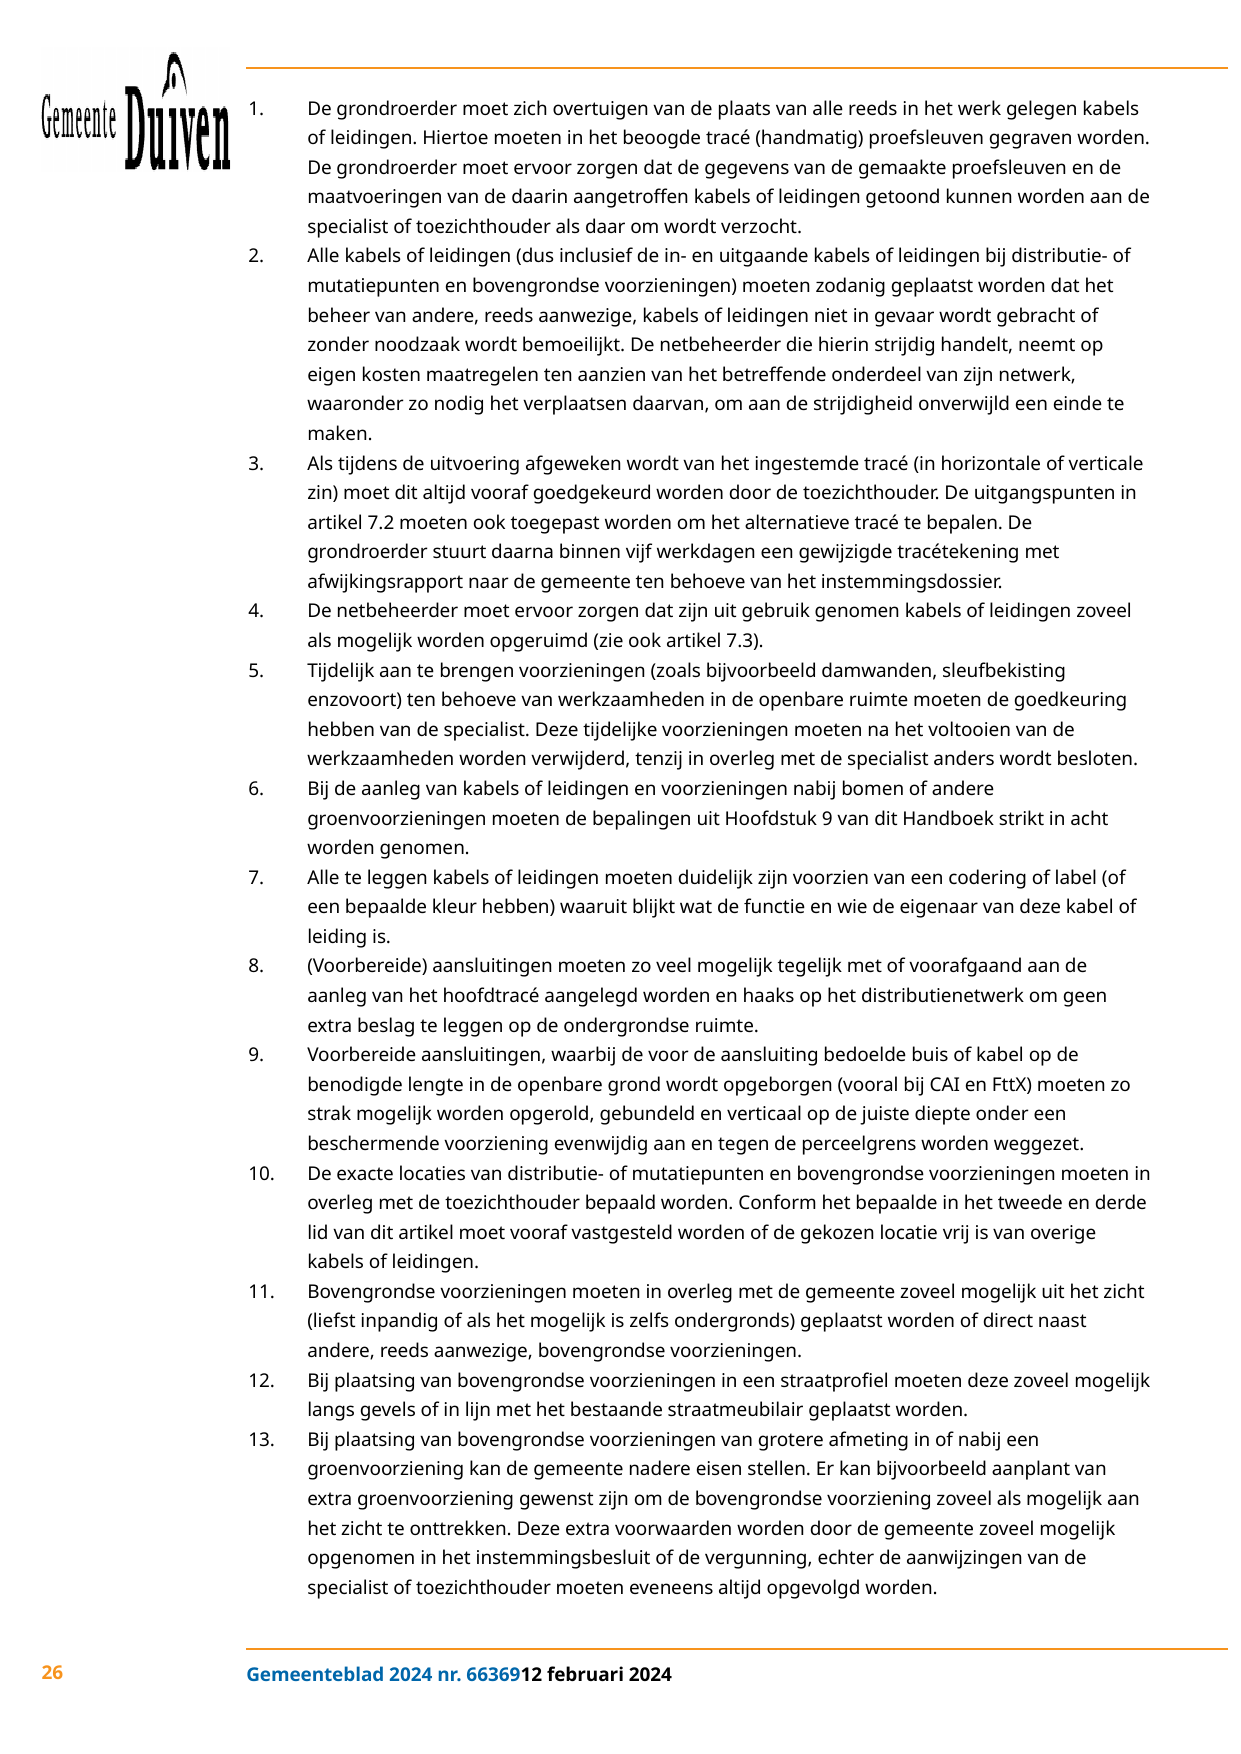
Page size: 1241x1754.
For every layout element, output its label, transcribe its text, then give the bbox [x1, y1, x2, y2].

list De grondroerder moet zich overtuigen van de plaats van alle reeds in het werk gelegen kabels of leidingen. Hiertoe moeten in het beoogde tracé (handmatig) proefsleuven gegraven worden. De grondroerder moet ervoor zorgen dat de gegevens van de gemaakte proefsleuven en de maatvoeringen van de daarin aangetroffen kabels of leidingen getoond kunnen worden aan de specialist of toezichthouder als daar om wordt verzocht. [248, 95, 1152, 239]
list Bij plaatsing van bovengrondse voorzieningen van grotere afmeting in of nabij een groenvoorziening kan de gemeente nadere eisen stellen. Er kan bijvoorbeeld aanplant van extra groenvoorziening gewenst zijn om de bovengrondse voorziening zoveel als mogelijk aan het zicht te onttrekken. Deze extra voorwaarden worden door de gemeente zoveel mogelijk opgenomen in het instemmingsbesluit of de vergunning, echter de aanwijzingen van de specialist of toezichthouder moeten eveneens altijd opgevolgd worden. [248, 1426, 1152, 1600]
list Tijdelijk aan te brengen voorzieningen (zoals bijvoorbeeld damwanden, sleufbekisting enzovoort) ten behoeve van werkzaamheden in de openbare ruimte moeten de goedkeuring hebben van de specialist. Deze tijdelijke voorzieningen moeten na het voltooien van de werkzaamheden worden verwijderd, tenzij in overleg met de specialist anders wordt besloten. [248, 657, 1152, 771]
list Voorbereide aansluitingen, waarbij de voor de aansluiting bedoelde buis of kabel op de benodigde lengte in de openbare grond wordt opgeborgen (vooral bij CAI en FttX) moeten zo strak mogelijk worden opgerold, gebundeld en verticaal op de juiste diepte onder een beschermende voorziening evenwijdig aan en tegen de perceelgrens worden weggezet. [248, 1041, 1152, 1156]
list Als tijdens de uitvoering afgeweken wordt van het ingestemde tracé (in horizontale of verticale zin) moet dit altijd vooraf goedgekeurd worden door de toezichthouder. De uitgangspunten in artikel 7.2 moeten ook toegepast worden om het alternatieve tracé te bepalen. De grondroerder stuurt daarna binnen vijf werkdagen een gewijzigde tracétekening met afwijkingsrapport naar de gemeente ten behoeve van het instemmingsdossier. [248, 450, 1152, 594]
picture [41, 47, 231, 172]
list Bij plaatsing van bovengrondse voorzieningen in een straatprofiel moeten deze zoveel mogelijk langs gevels of in lijn met het bestaande straatmeubilair geplaatst worden. [248, 1367, 1152, 1422]
list (Voorbereide) aansluitingen moeten zo veel mogelijk tegelijk met of voorafgaand aan de aanleg van het hoofdtracé aangelegd worden en haaks op het distributienetwerk om geen extra beslag te leggen op de ondergrondse ruimte. [248, 953, 1152, 1038]
list Bij de aanleg van kabels of leidingen en voorzieningen nabij bomen of andere groenvoorzieningen moeten de bepalingen uit Hoofdstuk 9 van dit Handboek strikt in acht worden genomen. [248, 775, 1152, 860]
list De netbeheerder moet ervoor zorgen dat zijn uit gebruik genomen kabels of leidingen zoveel als mogelijk worden opgeruimd (zie ook artikel 7.3). [248, 598, 1152, 653]
list Bovengrondse voorzieningen moeten in overleg met de gemeente zoveel mogelijk uit het zicht (liefst inpandig of als het mogelijk is zelfs ondergronds) geplaatst worden of direct naast andere, reeds aanwezige, bovengrondse voorzieningen. [248, 1278, 1152, 1363]
list Alle te leggen kabels of leidingen moeten duidelijk zijn voorzien van een codering of label (of een bepaalde kleur hebben) waaruit blijkt wat de functie en wie de eigenaar van deze kabel of leiding is. [248, 864, 1152, 949]
list De exacte locaties van distributie- of mutatiepunten en bovengrondse voorzieningen moeten in overleg met de toezichthouder bepaald worden. Conform het bepaalde in het tweede en derde lid van dit artikel moet vooraf vastgesteld worden of de gekozen locatie vrij is van overige kabels of leidingen. [248, 1160, 1152, 1274]
list Alle kabels of leidingen (dus inclusief de in- en uitgaande kabels of leidingen bij distributie- of mutatiepunten en bovengrondse voorzieningen) moeten zodanig geplaatst worden dat het beheer van andere, reeds aanwezige, kabels of leidingen niet in gevaar wordt gebracht of zonder noodzaak wordt bemoeilijkt. De netbeheerder die hierin strijdig handelt, neemt op eigen kosten maatregelen ten aanzien van het betreffende onderdeel van zijn netwerk, waaronder zo nodig het verplaatsen daarvan, om aan de strijdigheid onverwijld een einde te maken. [248, 243, 1152, 446]
